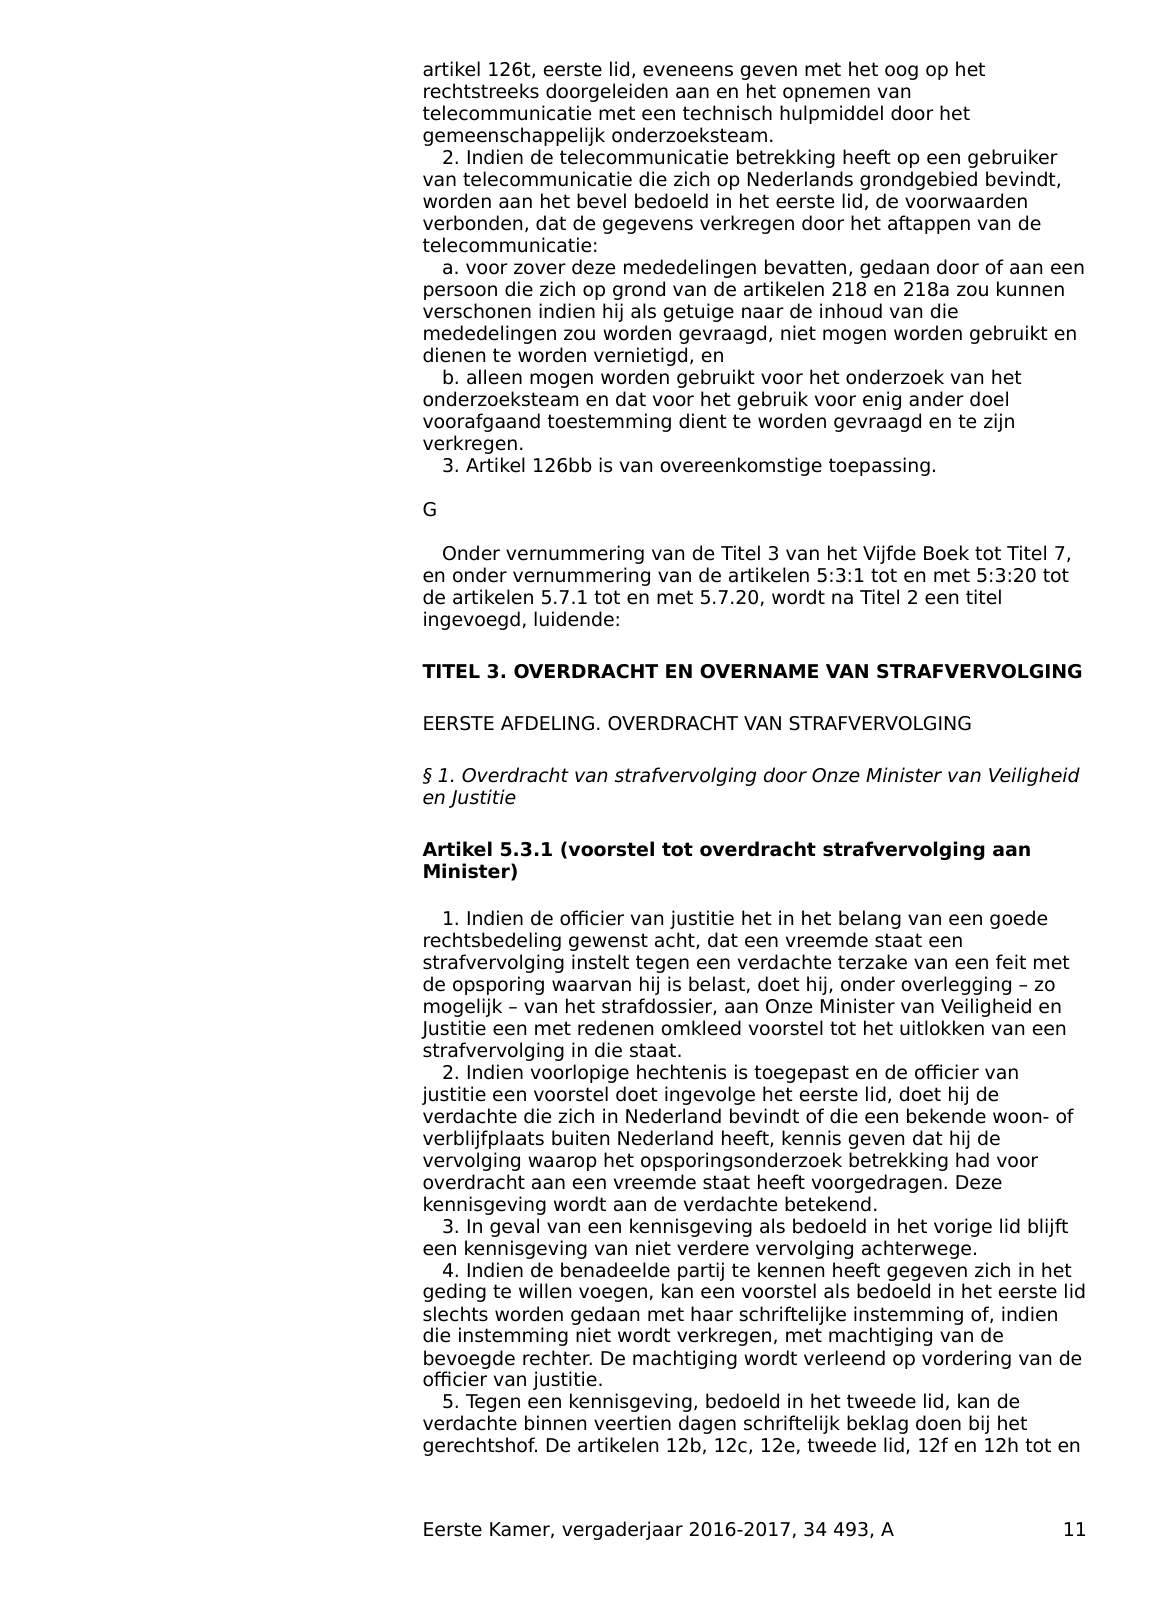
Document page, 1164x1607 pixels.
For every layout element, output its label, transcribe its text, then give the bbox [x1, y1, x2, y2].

subtitle Artikel 5.3.1 (voorstel tot overdracht strafvervolging aan Minister) [422, 839, 1087, 883]
text 2. Indien de telecommunicatie betrekking heeft op een gebruiker van telecommunicatie die zich op Nederlands grondgebied bevindt, worden aan het bevel bedoeld in het eerste lid, de voorwaarden verbonden, dat de gegevens verkregen door het aftappen van de telecommunicatie: [422, 147, 1087, 257]
text 1. Indien de officier van justitie het in het belang van een goede rechtsbedeling gewenst acht, dat een vreemde staat een strafvervolging instelt tegen een verdachte terzake van een feit met de opsporing waarvan hij is belast, doet hij, onder overlegging – zo mogelijk – van het strafdossier, aan Onze Minister van Veiligheid en Justitie een met redenen omkleed voorstel tot het uitlokken van een strafvervolging in die staat. [422, 908, 1087, 1062]
text 5. Tegen een kennisgeving, bedoeld in het tweede lid, kan de verdachte binnen veertien dagen schriftelijk beklag doen bij het gerechtshof. De artikelen 12b, 12c, 12e, tweede lid, 12f en 12h tot en [422, 1391, 1087, 1457]
text b. alleen mogen worden gebruikt voor het onderzoek van het onderzoeksteam en dat voor het gebruik voor enig ander doel voorafgaand toestemming dient te worden gevraagd en te zijn verkregen. [422, 367, 1087, 455]
text 3. Artikel 126bb is van overeenkomstige toepassing. [422, 455, 1087, 477]
text 4. Indien de benadeelde partij te kennen heeft gegeven zich in het geding te willen voegen, kan een voorstel als bedoeld in het eerste lid slechts worden gedaan met haar schriftelijke instemming of, indien die instemming niet wordt verkregen, met machtiging van de bevoegde rechter. De machtiging wordt verleend op vordering van de officier van justitie. [422, 1259, 1087, 1391]
subtitle § 1. Overdracht van strafvervolging door Onze Minister van Veiligheid en Justitie [422, 765, 1087, 809]
text Onder vernummering van de Titel 3 van het Vijfde Boek tot Titel 7, en onder vernummering van de artikelen 5:3:1 tot en met 5:3:20 tot de artikelen 5.7.1 tot en met 5.7.20, wordt na Titel 2 een titel ingevoegd, luidende: [422, 543, 1087, 631]
text a. voor zover deze mededelingen bevatten, gedaan door of aan een persoon die zich op grond van de artikelen 218 en 218a zou kunnen verschonen indien hij als getuige naar de inhoud van die mededelingen zou worden gevraagd, niet mogen worden gebruikt en dienen te worden vernietigd, en [422, 257, 1087, 367]
subtitle TITEL 3. OVERDRACHT EN OVERNAME VAN STRAFVERVOLGING [422, 661, 1087, 683]
text 3. In geval van een kennisgeving als bedoeld in het vorige lid blijft een kennisgeving van niet verdere vervolging achterwege. [422, 1216, 1087, 1259]
text G [422, 499, 1087, 521]
text 2. Indien voorlopige hechtenis is toegepast en de officier van justitie een voorstel doet ingevolge het eerste lid, doet hij de verdachte die zich in Nederland bevindt of die een bekende woon- of verblijfplaats buiten Nederland heeft, kennis geven dat hij de vervolging waarop het opsporingsonderzoek betrekking had voor overdracht aan een vreemde staat heeft voorgedragen. Deze kennisgeving wordt aan de verdachte betekend. [422, 1062, 1087, 1216]
text artikel 126t, eerste lid, eveneens geven met het oog op het rechtstreeks doorgeleiden aan en het opnemen van telecommunicatie met een technisch hulpmiddel door het gemeenschappelijk onderzoeksteam. [422, 59, 1087, 147]
subtitle EERSTE AFDELING. OVERDRACHT VAN STRAFVERVOLGING [422, 713, 1087, 735]
